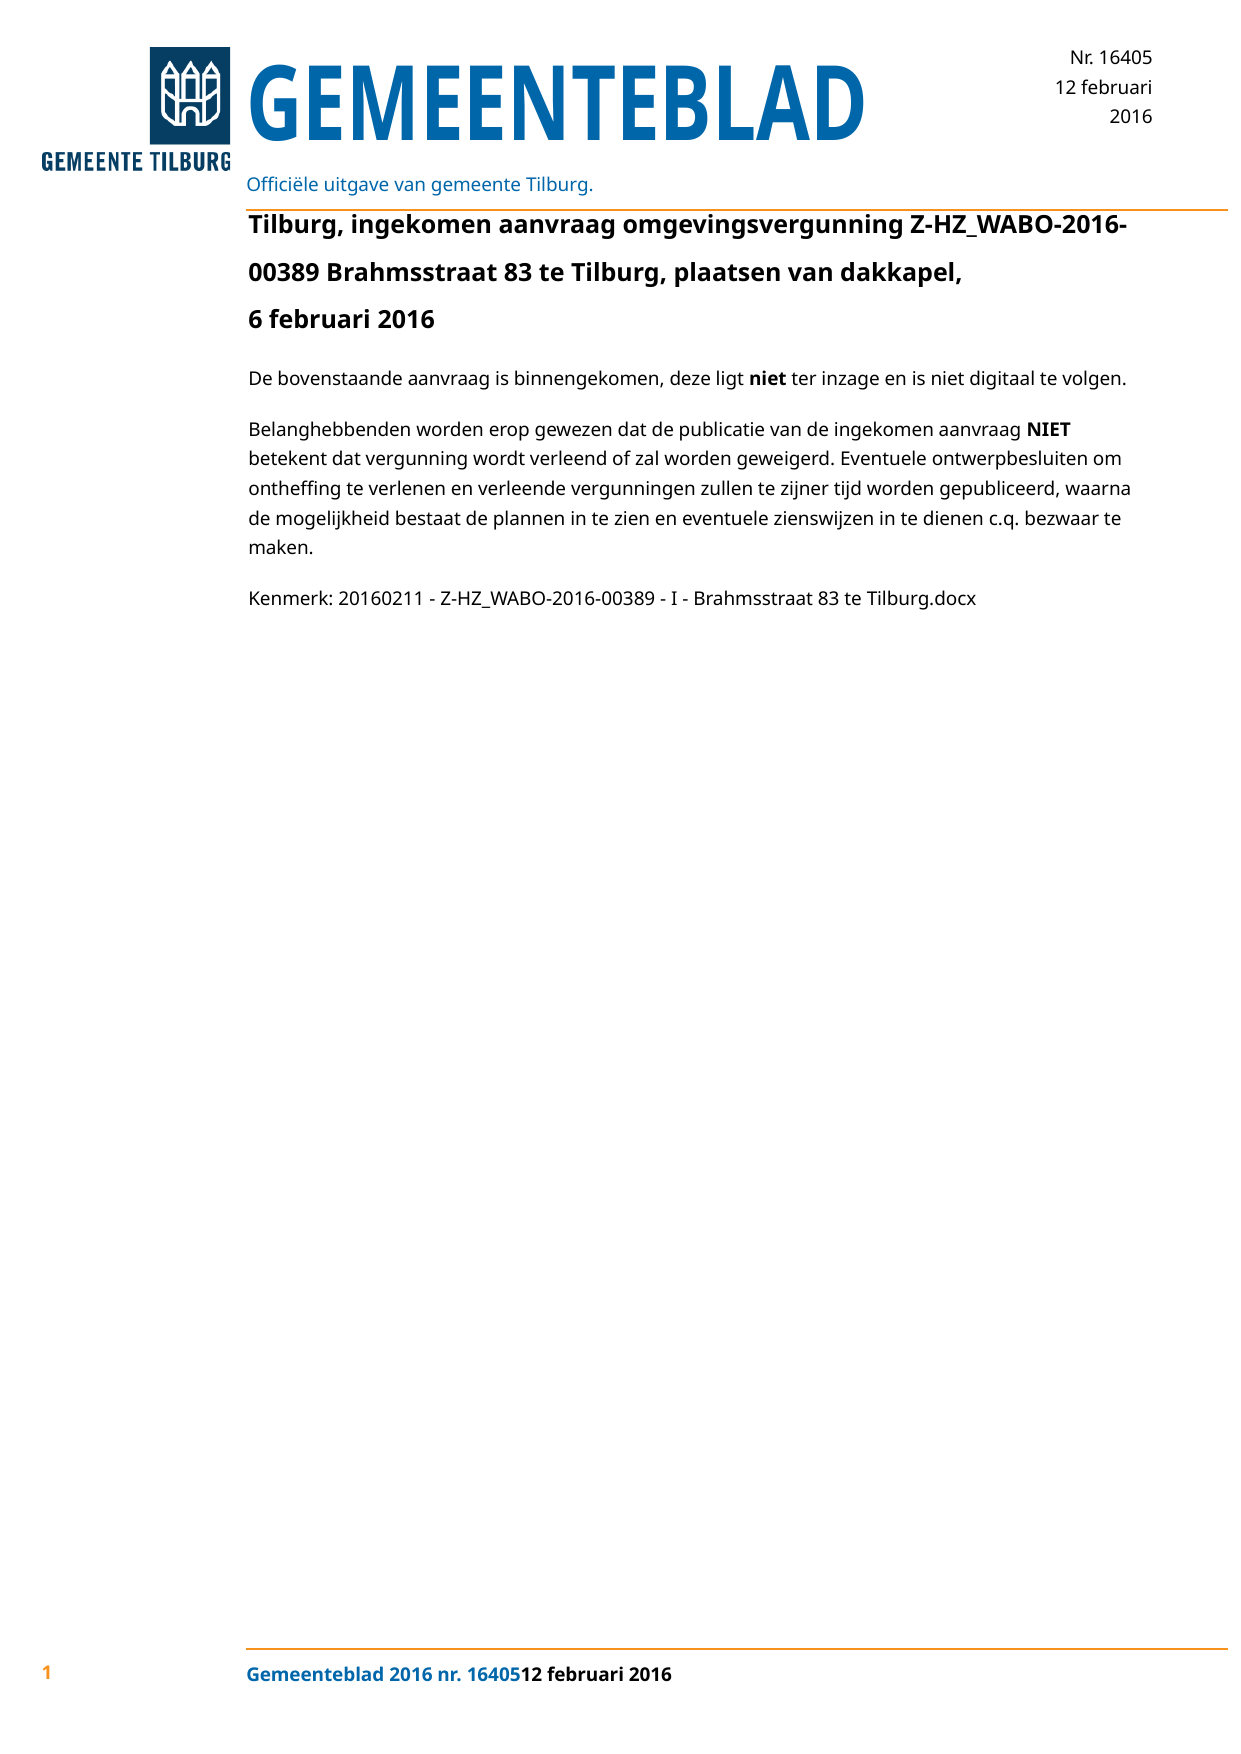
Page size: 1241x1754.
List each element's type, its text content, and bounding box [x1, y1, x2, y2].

text Belanghebbenden worden erop gewezen dat de publicatie van de ingekomen aanvraag NIET betekent dat vergunning wordt verleend of zal worden geweigerd. Eventuele ontwerpbesluiten om ontheffing te verlenen en verleende vergunningen zullen te zijner tijd worden gepubliceerd, waarna de mogelijkheid bestaat de plannen in te zien en eventuele zienswijzen in te dienen c.q. bezwaar te maken. [248, 416, 1152, 560]
text Tilburg, ingekomen aanvraag omgevingsvergunning Z-HZ_WABO-2016-00389 Brahmsstraat 83 te Tilburg, plaatsen van dakkapel, 6 februari 2016 [248, 211, 1152, 336]
picture [41, 47, 231, 172]
text Kenmerk: 20160211 - Z-HZ_WABO-2016-00389 - I - Brahmsstraat 83 te Tilburg.docx [248, 585, 1152, 610]
text De bovenstaande aanvraag is binnengekomen, deze ligt niet ter inzage en is niet digitaal te volgen. [248, 366, 1152, 391]
